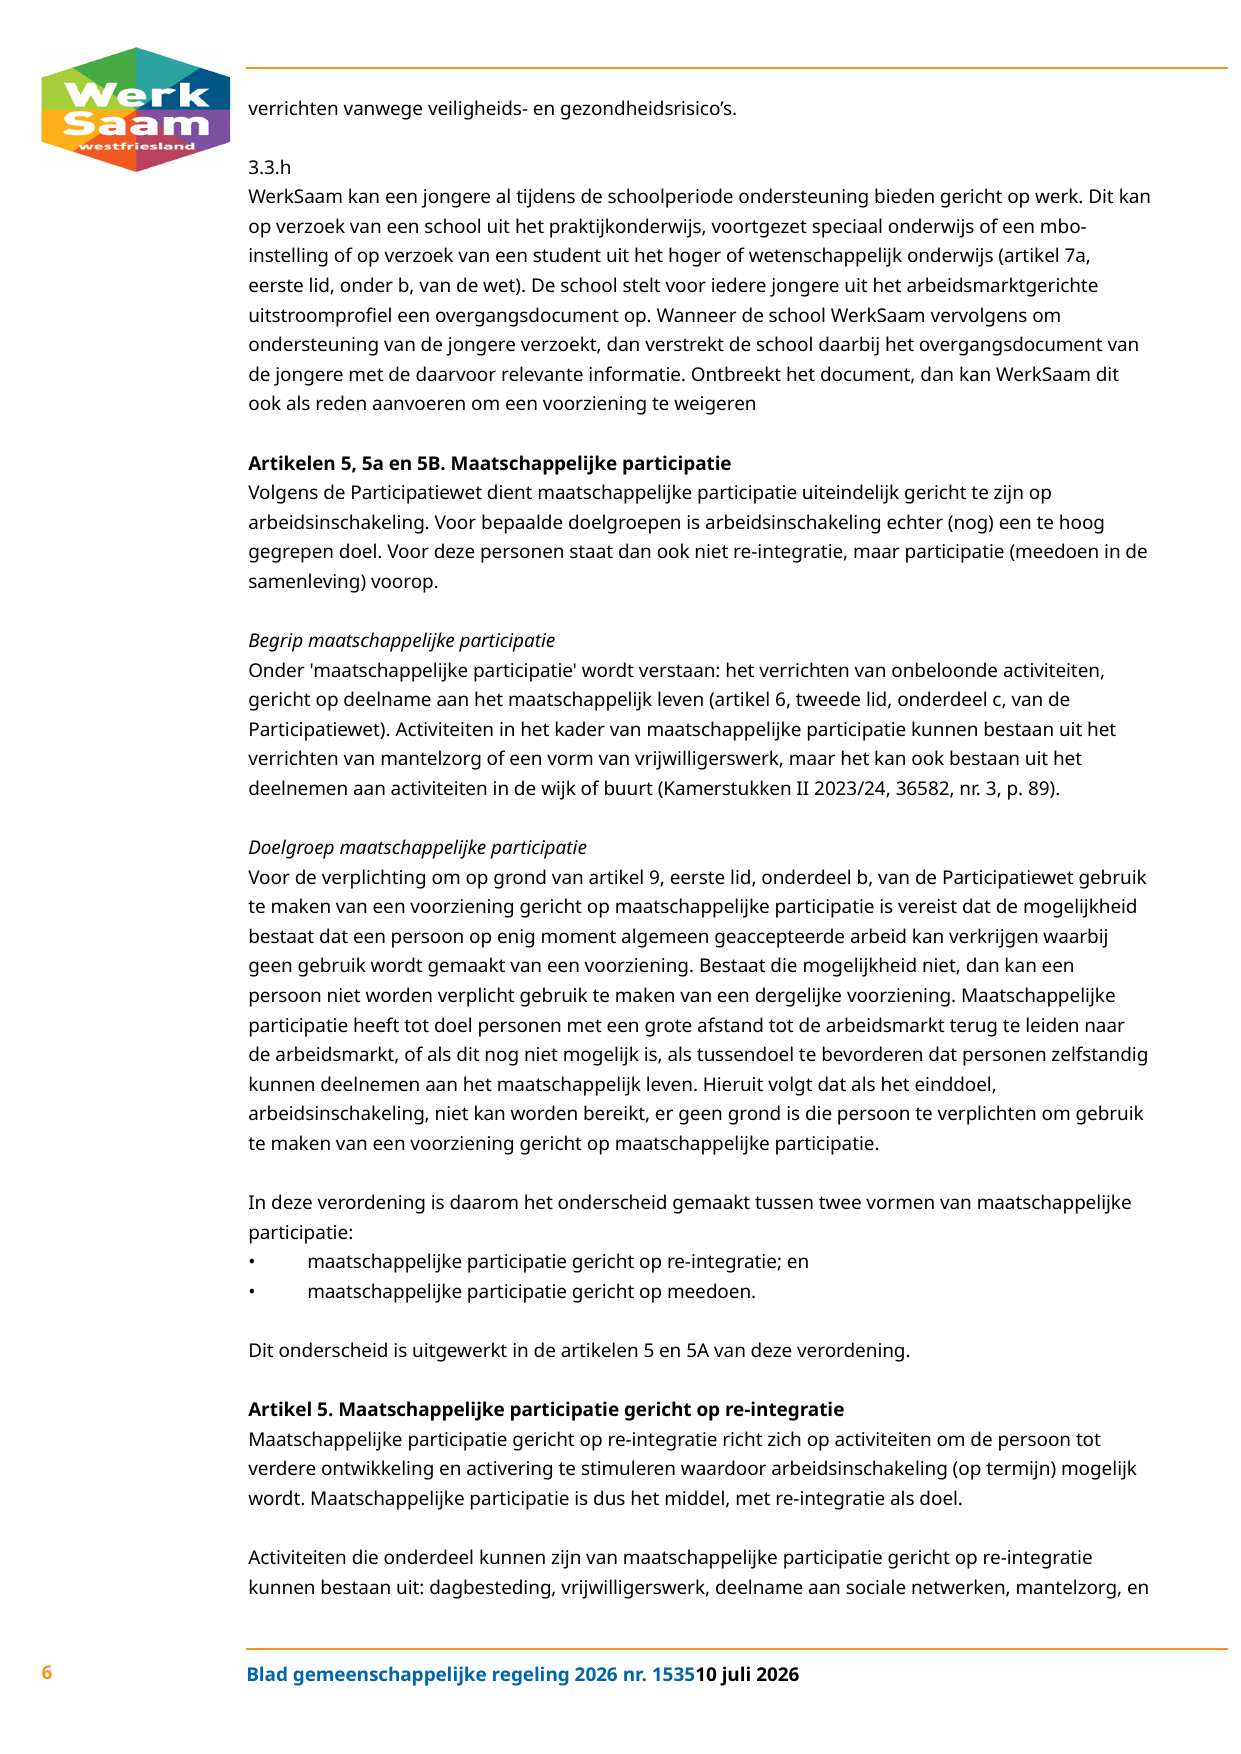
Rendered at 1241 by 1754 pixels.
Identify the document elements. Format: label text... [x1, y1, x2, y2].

text Doelgroep maatschappelijke participatie [248, 834, 1152, 860]
list maatschappelijke participatie gericht op meedoen. [248, 1278, 1152, 1304]
list maatschappelijke participatie gericht op re-integratie; en [248, 1248, 1152, 1274]
text Artikelen 5, 5a en 5B. Maatschappelijke participatie [248, 450, 1152, 476]
text Maatschappelijke participatie gericht op re-integratie richt zich op activiteiten om de persoon tot verdere ontwikkeling en activering te stimuleren waardoor arbeidsinschakeling (op termijn) mogelijk wordt. Maatschappelijke participatie is dus het middel, met re-integratie als doel. [248, 1426, 1152, 1511]
text Volgens de Participatiewet dient maatschappelijke participatie uiteindelijk gericht te zijn op arbeidsinschakeling. Voor bepaalde doelgroepen is arbeidsinschakeling echter (nog) een te hoog gegrepen doel. Voor deze personen staat dan ook niet re-integratie, maar participatie (meedoen in de samenleving) voorop. [248, 479, 1152, 594]
text Dit onderscheid is uitgewerkt in de artikelen 5 en 5A van deze verordening. [248, 1337, 1152, 1363]
text verrichten vanwege veiligheids- en gezondheidsrisico’s. [248, 95, 1152, 121]
text Artikel 5. Maatschappelijke participatie gericht op re-integratie [248, 1396, 1152, 1422]
text Onder 'maatschappelijke participatie' wordt verstaan: het verrichten van onbeloonde activiteiten, gericht op deelname aan het maatschappelijk leven (artikel 6, tweede lid, onderdeel c, van de Participatiewet). Activiteiten in het kader van maatschappelijke participatie kunnen bestaan uit het verrichten van mantelzorg of een vorm van vrijwilligerswerk, maar het kan ook bestaan uit het deelnemen aan activiteiten in de wijk of buurt (Kamerstukken II 2023/24, 36582, nr. 3, p. 89). [248, 657, 1152, 801]
text Activiteiten die onderdeel kunnen zijn van maatschappelijke participatie gericht op re-integratie kunnen bestaan uit: dagbesteding, vrijwilligerswerk, deelname aan sociale netwerken, mantelzorg, en [248, 1544, 1152, 1600]
picture [41, 47, 231, 172]
text 3.3.h [248, 154, 1152, 180]
text WerkSaam kan een jongere al tijdens de schoolperiode ondersteuning bieden gericht op werk. Dit kan op verzoek van een school uit het praktijkonderwijs, voortgezet speciaal onderwijs of een mbo-instelling of op verzoek van een student uit het hoger of wetenschappelijk onderwijs (artikel 7a, eerste lid, onder b, van de wet). De school stelt voor iedere jongere uit het arbeidsmarktgerichte uitstroomprofiel een overgangsdocument op. Wanneer de school WerkSaam vervolgens om ondersteuning van de jongere verzoekt, dan verstrekt de school daarbij het overgangsdocument van de jongere met de daarvoor relevante informatie. Ontbreekt het document, dan kan WerkSaam dit ook als reden aanvoeren om een voorziening te weigeren [248, 183, 1152, 416]
text In deze verordening is daarom het onderscheid gemaakt tussen twee vormen van maatschappelijke participatie: [248, 1189, 1152, 1245]
text Voor de verplichting om op grond van artikel 9, eerste lid, onderdeel b, van de Participatiewet gebruik te maken van een voorziening gericht op maatschappelijke participatie is vereist dat de mogelijkheid bestaat dat een persoon op enig moment algemeen geaccepteerde arbeid kan verkrijgen waarbij geen gebruik wordt gemaakt van een voorziening. Bestaat die mogelijkheid niet, dan kan een persoon niet worden verplicht gebruik te maken van een dergelijke voorziening. Maatschappelijke participatie heeft tot doel personen met een grote afstand tot de arbeidsmarkt terug te leiden naar de arbeidsmarkt, of als dit nog niet mogelijk is, als tussendoel te bevorderen dat personen zelfstandig kunnen deelnemen aan het maatschappelijk leven. Hieruit volgt dat als het einddoel, arbeidsinschakeling, niet kan worden bereikt, er geen grond is die persoon te verplichten om gebruik te maken van een voorziening gericht op maatschappelijke participatie. [248, 864, 1152, 1156]
text Begrip maatschappelijke participatie [248, 627, 1152, 653]
